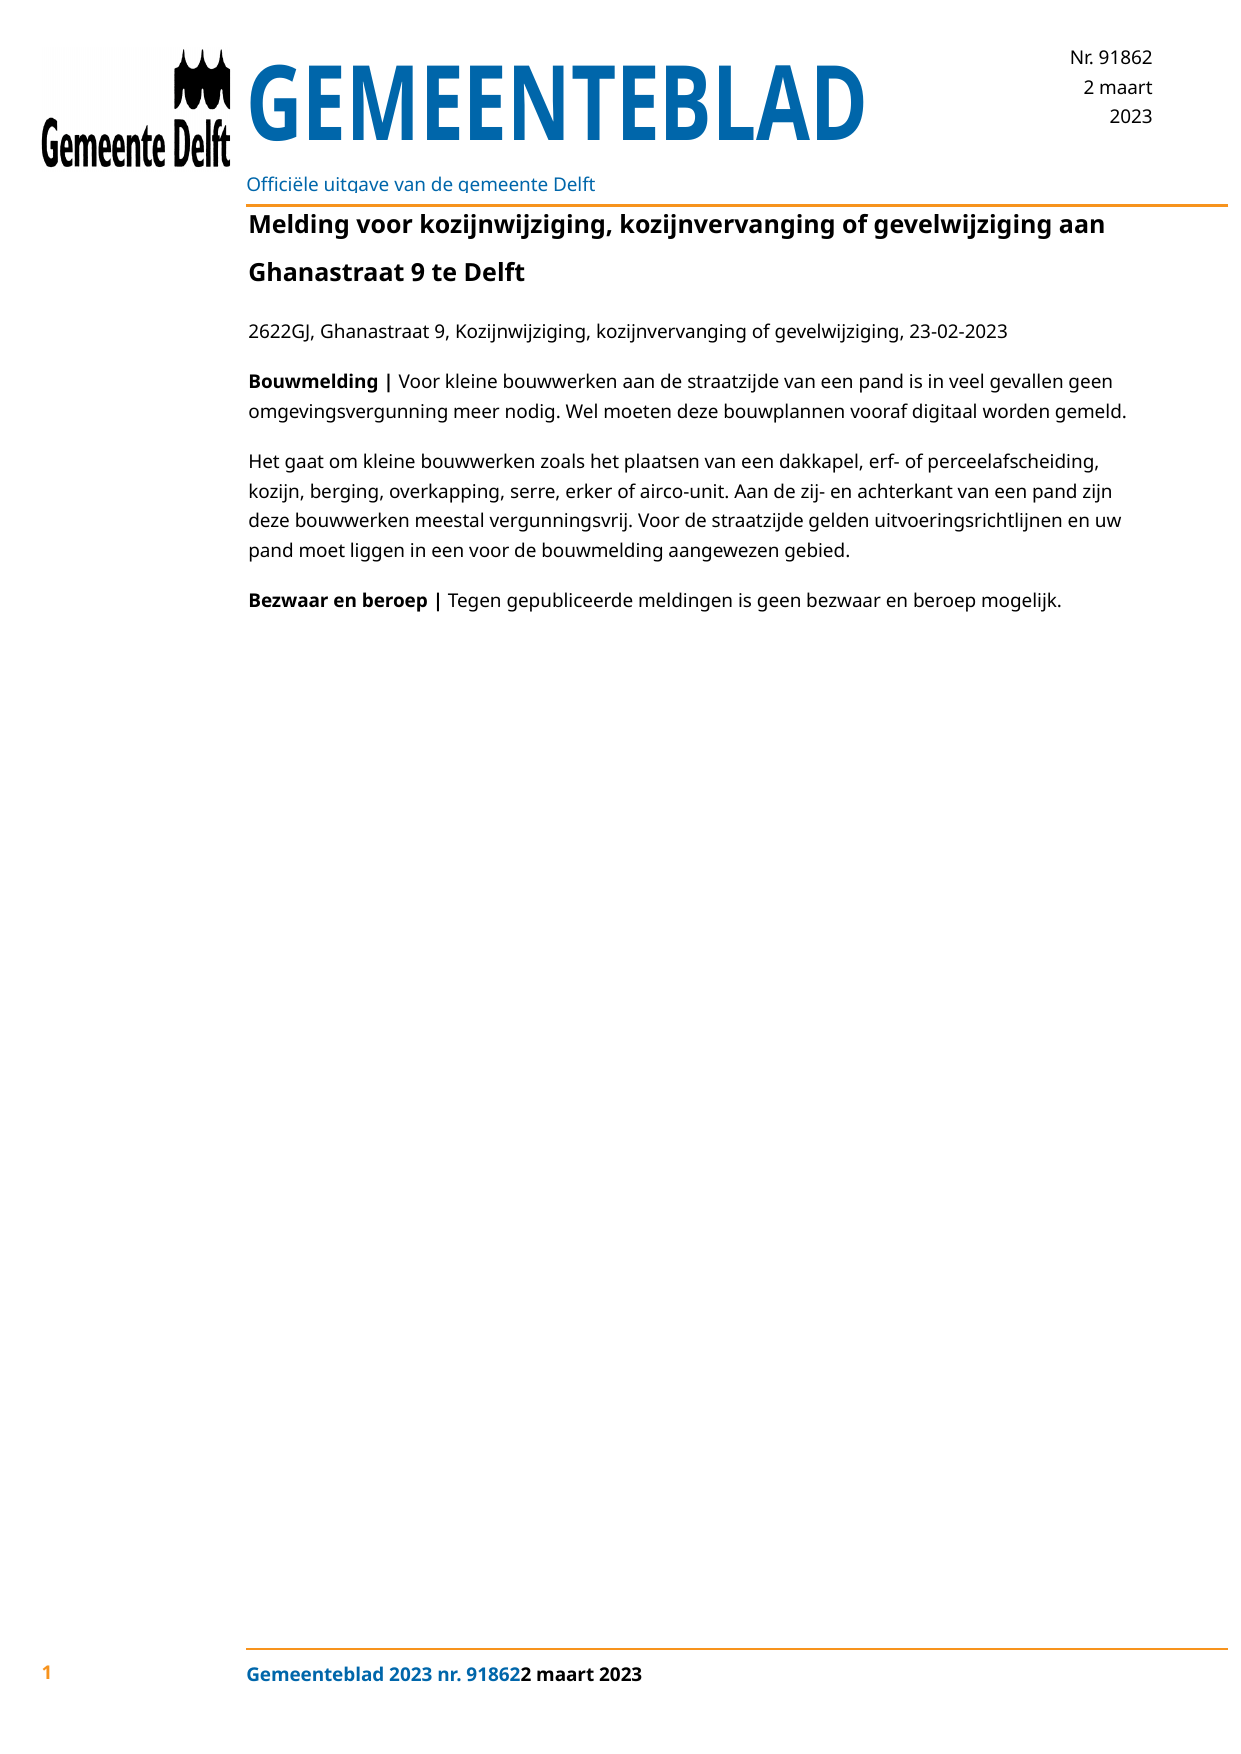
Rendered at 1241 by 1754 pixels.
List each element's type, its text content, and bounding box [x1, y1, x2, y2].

text Bouwmelding | Voor kleine bouwwerken aan de straatzijde van een pand is in veel gevallen geen omgevingsvergunning meer nodig. Wel moeten deze bouwplannen vooraf digitaal worden gemeld. [248, 368, 1152, 424]
text Melding voor kozijnwijziging, kozijnvervanging of gevelwijziging aan Ghanastraat 9 te Delft [248, 207, 1152, 288]
picture [41, 47, 231, 172]
text Het gaat om kleine bouwwerken zoals het plaatsen van een dakkapel, erf- of perceelafscheiding, kozijn, berging, overkapping, serre, erker of airco-unit. Aan de zij- en achterkant van een pand zijn deze bouwwerken meestal vergunningsvrij. Voor de straatzijde gelden uitvoeringsrichtlijnen en uw pand moet liggen in een voor de bouwmelding aangewezen gebied. [248, 448, 1152, 563]
text 2622GJ, Ghanastraat 9, Kozijnwijziging, kozijnvervanging of gevelwijziging, 23-02-2023 [248, 318, 1152, 344]
text Bezwaar en beroep | Tegen gepubliceerde meldingen is geen bezwaar en beroep mogelijk. [248, 587, 1152, 613]
